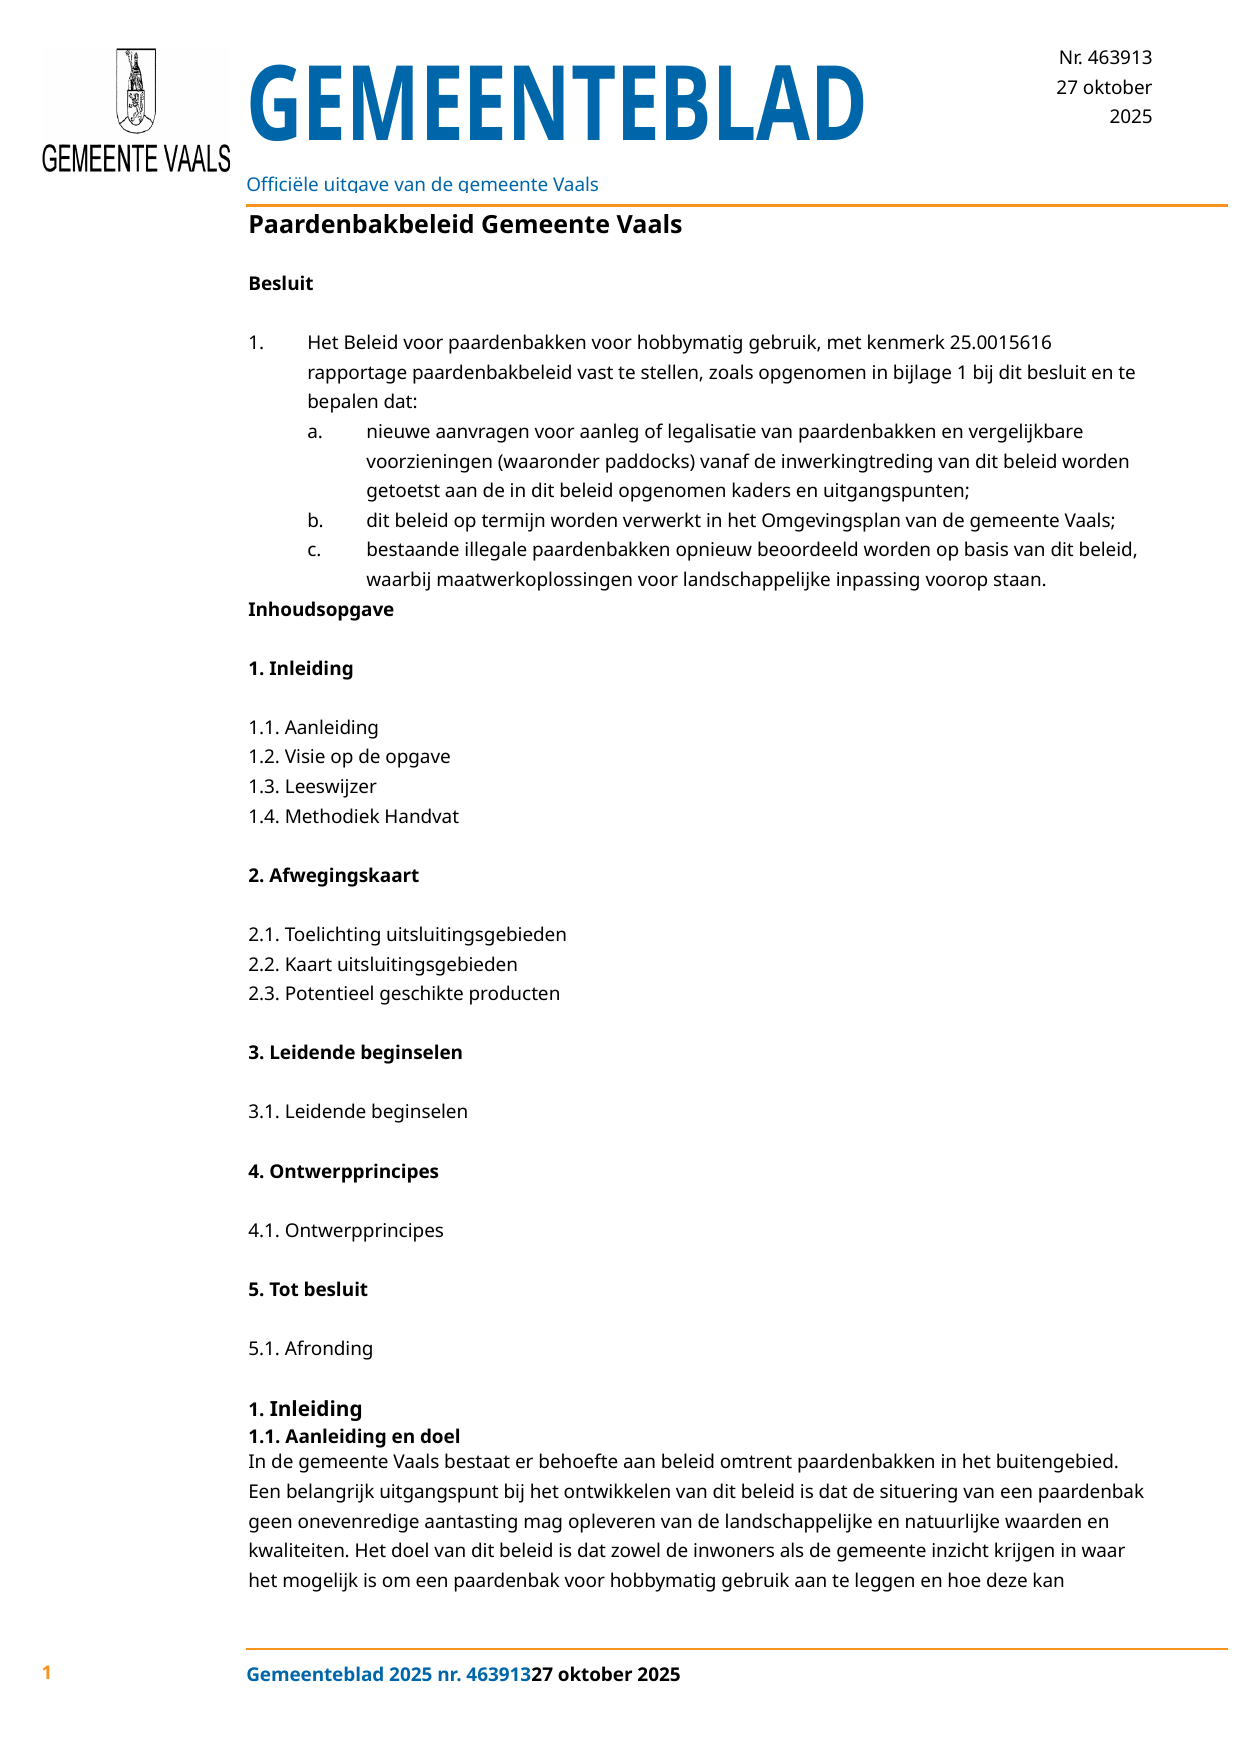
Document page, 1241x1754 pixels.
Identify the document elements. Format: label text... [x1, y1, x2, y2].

list dit beleid op termijn worden verwerkt in het Omgevingsplan van de gemeente Vaals; [307, 507, 1152, 533]
text 1.3. Leeswijzer [248, 773, 1152, 799]
text 1. Inleiding [248, 1394, 1152, 1423]
picture [41, 47, 231, 172]
text 5.1. Afronding [248, 1335, 1152, 1361]
text Paardenbakbeleid Gemeente Vaals [248, 207, 1152, 241]
text 1.2. Visie op de opgave [248, 744, 1152, 769]
text 1.1. Aanleiding en doel [248, 1423, 1152, 1449]
text 5. Tot besluit [248, 1276, 1152, 1302]
text 4. Ontwerpprincipes [248, 1158, 1152, 1183]
text 1.1. Aanleiding [248, 714, 1152, 740]
list Het Beleid voor paardenbakken voor hobbymatig gebruik, met kenmerk 25.0015616 rapportage paardenbakbeleid vast te stellen, zoals opgenomen in bijlage 1 bij dit besluit en te bepalen dat: [248, 329, 1152, 414]
text In de gemeente Vaals bestaat er behoefte aan beleid omtrent paardenbakken in het buitengebied. Een belangrijk uitgangspunt bij het ontwikkelen van dit beleid is dat de situering van een paardenbak geen onevenredige aantasting mag opleveren van de landschappelijke en natuurlijke waarden en kwaliteiten. Het doel van dit beleid is dat zowel de inwoners als de gemeente inzicht krijgen in waar het mogelijk is om een paardenbak voor hobbymatig gebruik aan te leggen en hoe deze kan [248, 1449, 1152, 1593]
list bestaande illegale paardenbakken opnieuw beoordeeld worden op basis van dit beleid, waarbij maatwerkoplossingen voor landschappelijke inpassing voorop staan. [307, 537, 1152, 592]
text Inhoudsopgave [248, 596, 1152, 621]
text 1. Inleiding [248, 655, 1152, 681]
text 1.4. Methodiek Handvat [248, 803, 1152, 828]
text 2.3. Potentieel geschikte producten [248, 980, 1152, 1006]
text 3. Leidende beginselen [248, 1039, 1152, 1065]
text Besluit [248, 270, 1152, 296]
text 2.2. Kaart uitsluitingsgebieden [248, 951, 1152, 976]
text 2.1. Toelichting uitsluitingsgebieden [248, 921, 1152, 947]
text 2. Afwegingskaart [248, 862, 1152, 888]
text 4.1. Ontwerpprincipes [248, 1217, 1152, 1243]
list nieuwe aanvragen voor aanleg of legalisatie van paardenbakken en vergelijkbare voorzieningen (waaronder paddocks) vanaf de inwerkingtreding van dit beleid worden getoetst aan de in dit beleid opgenomen kaders en uitgangspunten; [307, 418, 1152, 503]
text 3.1. Leidende beginselen [248, 1099, 1152, 1124]
